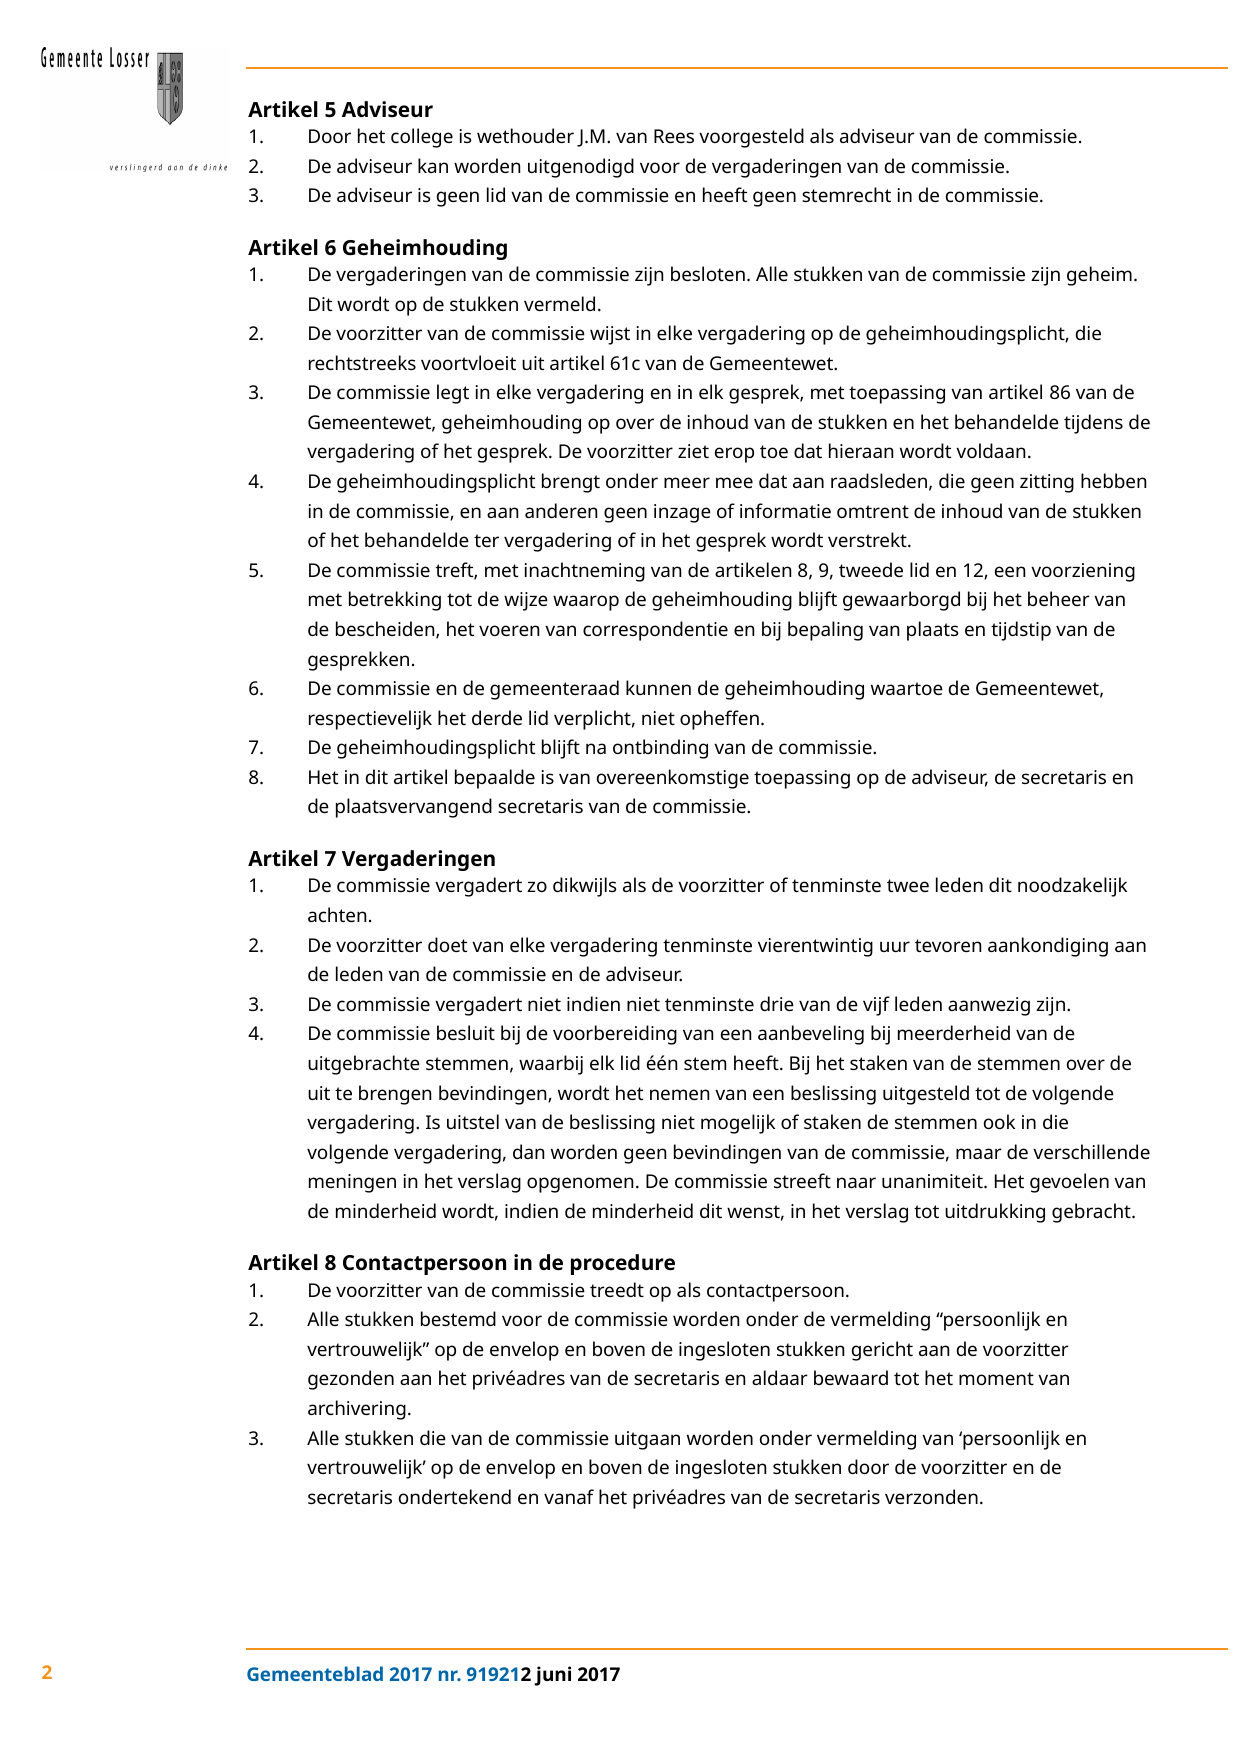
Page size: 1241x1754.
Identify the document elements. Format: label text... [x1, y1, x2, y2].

text Artikel 5 Adviseur [248, 95, 1152, 123]
list De commissie treft, met inachtneming van de artikelen 8, 9, tweede lid en 12, een voorziening met betrekking tot de wijze waarop de geheimhouding blijft gewaarborgd bij het beheer van de bescheiden, het voeren van correspondentie en bij bepaling van plaats en tijdstip van de gesprekken. [248, 557, 1152, 672]
picture [41, 47, 231, 172]
list Alle stukken die van de commissie uitgaan worden onder vermelding van ‘persoonlijk en vertrouwelijk’ op de envelop en boven de ingesloten stukken door de voorzitter en de secretaris ondertekend en vanaf het privéadres van de secretaris verzonden. [248, 1425, 1152, 1510]
text Artikel 6 Geheimhouding [248, 233, 1152, 261]
list Het in dit artikel bepaalde is van overeenkomstige toepassing op de adviseur, de secretaris en de plaatsvervangend secretaris van de commissie. [248, 764, 1152, 819]
list De voorzitter van de commissie wijst in elke vergadering op de geheimhoudingsplicht, die rechtstreeks voortvloeit uit artikel 61c van de Gemeentewet. [248, 320, 1152, 376]
list De commissie vergadert niet indien niet tenminste drie van de vijf leden aanwezig zijn. [248, 991, 1152, 1017]
list De commissie besluit bij de voorbereiding van een aanbeveling bij meerderheid van de uitgebrachte stemmen, waarbij elk lid één stem heeft. Bij het staken van de stemmen over de uit te brengen bevindingen, wordt het nemen van een beslissing uitgesteld tot de volgende vergadering. Is uitstel van de beslissing niet mogelijk of staken de stemmen ook in die volgende vergadering, dan worden geen bevindingen van de commissie, maar de verschillende meningen in het verslag opgenomen. De commissie streeft naar unanimiteit. Het gevoelen van de minderheid wordt, indien de minderheid dit wenst, in het verslag tot uitdrukking gebracht. [248, 1021, 1152, 1224]
list De adviseur is geen lid van de commissie en heeft geen stemrecht in de commissie. [248, 182, 1152, 208]
list De commissie vergadert zo dikwijls als de voorzitter of tenminste twee leden dit noodzakelijk achten. [248, 873, 1152, 928]
list De adviseur kan worden uitgenodigd voor de vergaderingen van de commissie. [248, 153, 1152, 178]
list De voorzitter doet van elke vergadering tenminste vierentwintig uur tevoren aankondiging aan de leden van de commissie en de adviseur. [248, 932, 1152, 987]
list De commissie en de gemeenteraad kunnen de geheimhouding waartoe de Gemeentewet, respectievelijk het derde lid verplicht, niet opheffen. [248, 675, 1152, 731]
text Artikel 8 Contactpersoon in de procedure [248, 1248, 1152, 1277]
list De geheimhoudingsplicht blijft na ontbinding van de commissie. [248, 734, 1152, 760]
list De voorzitter van de commissie treedt op als contactpersoon. [248, 1277, 1152, 1303]
list De vergaderingen van de commissie zijn besloten. Alle stukken van de commissie zijn geheim. Dit wordt op de stukken vermeld. [248, 261, 1152, 317]
list Alle stukken bestemd voor de commissie worden onder de vermelding “persoonlijk en vertrouwelijk” op de envelop en boven de ingesloten stukken gericht aan de voorzitter gezonden aan het privéadres van de secretaris en aldaar bewaard tot het moment van archivering. [248, 1306, 1152, 1421]
list De geheimhoudingsplicht brengt onder meer mee dat aan raadsleden, die geen zitting hebben in de commissie, en aan anderen geen inzage of informatie omtrent de inhoud van de stukken of het behandelde ter vergadering of in het gesprek wordt verstrekt. [248, 468, 1152, 553]
list Door het college is wethouder J.M. van Rees voorgesteld als adviseur van de commissie. [248, 123, 1152, 149]
list De commissie legt in elke vergadering en in elk gesprek, met toepassing van artikel 86 van de Gemeentewet, geheimhouding op over de inhoud van de stukken en het behandelde tijdens de vergadering of het gesprek. De voorzitter ziet erop toe dat hieraan wordt voldaan. [248, 379, 1152, 464]
text Artikel 7 Vergaderingen [248, 844, 1152, 873]
